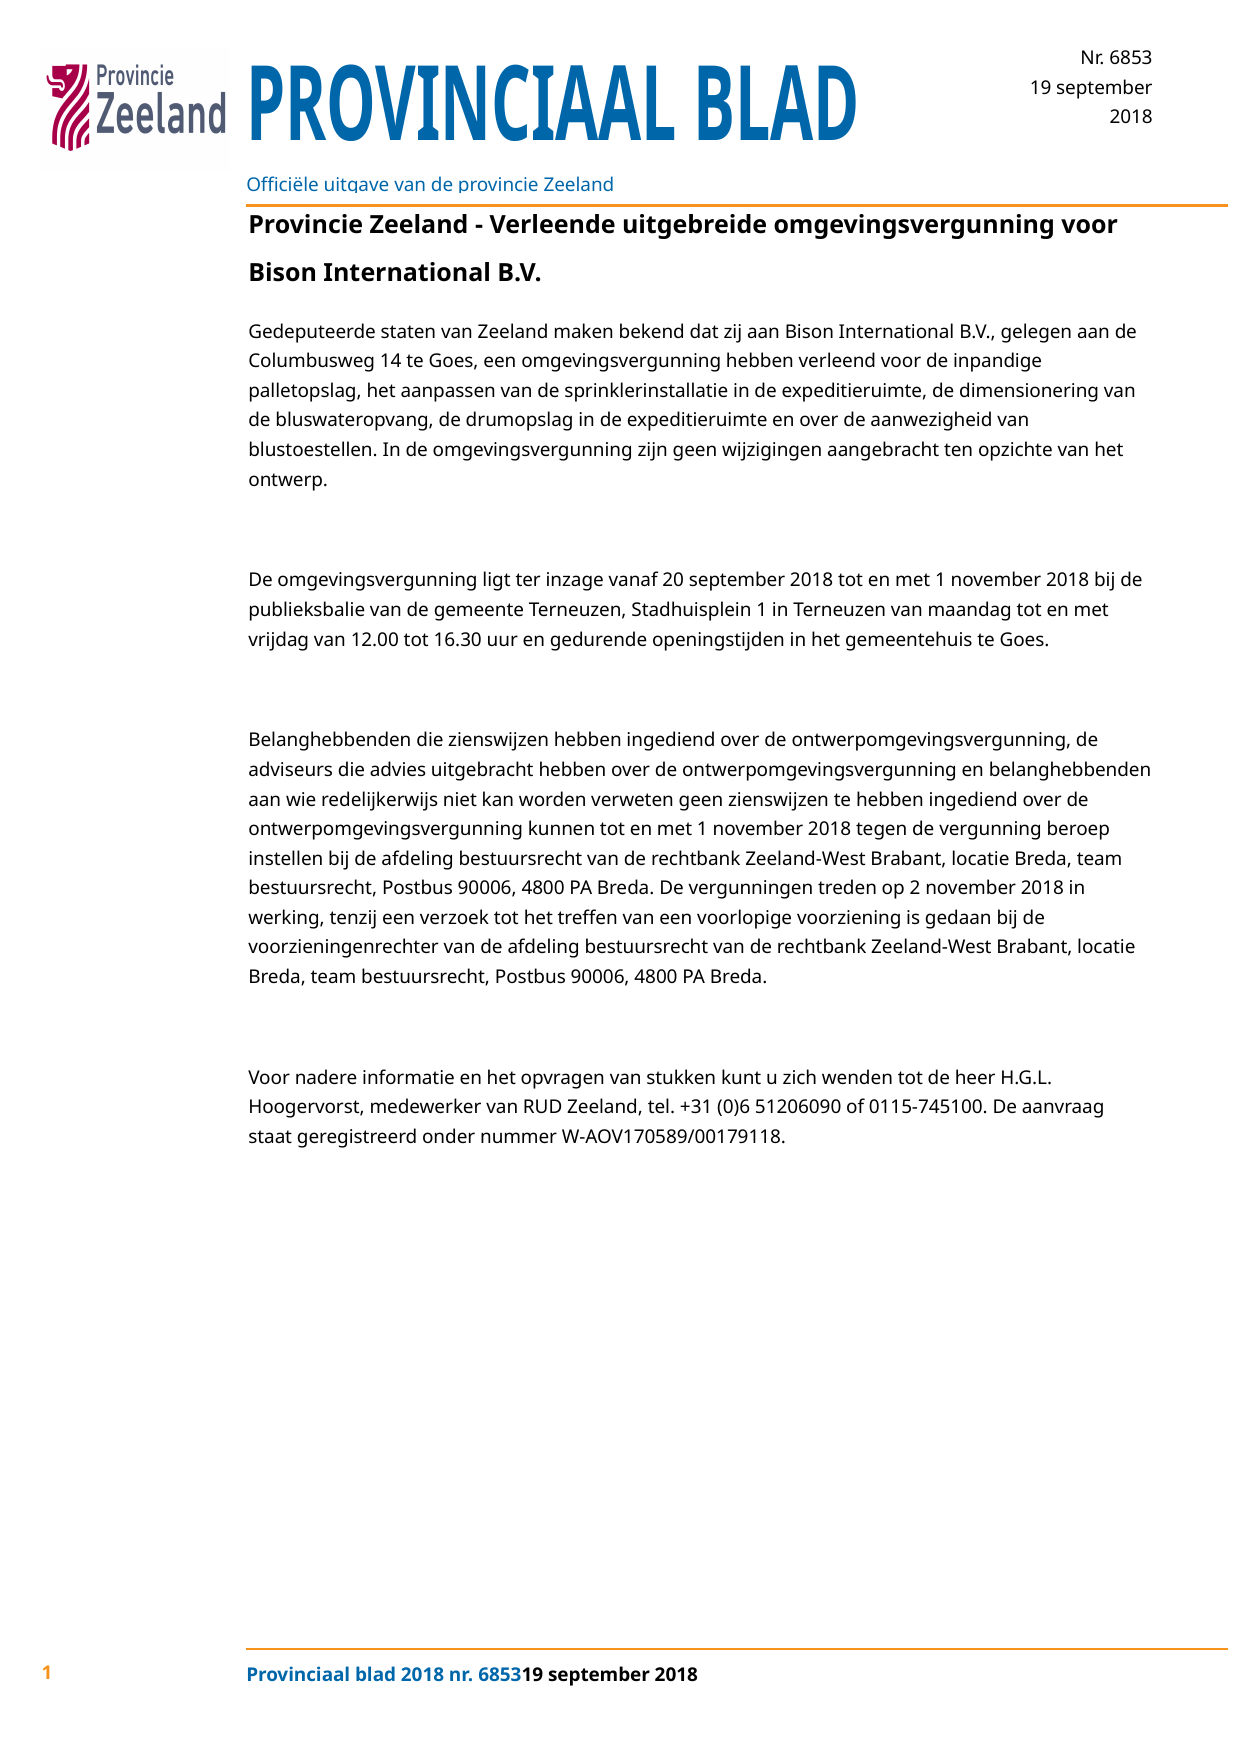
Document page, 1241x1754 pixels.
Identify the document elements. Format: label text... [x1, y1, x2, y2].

text Voor nadere informatie en het opvragen van stukken kunt u zich wenden tot de heer H.G.L. Hoogervorst, medewerker van RUD Zeeland, tel. +31 (0)6 51206090 of 0115-745100. De aanvraag staat geregistreerd onder nummer W-AOV170589/00179118. [248, 1064, 1152, 1149]
text Belanghebbenden die zienswijzen hebben ingediend over de ontwerpomgevingsvergunning, de adviseurs die advies uitgebracht hebben over de ontwerpomgevingsvergunning en belanghebbenden aan wie redelijkerwijs niet kan worden verweten geen zienswijzen te hebben ingediend over de ontwerpomgevingsvergunning kunnen tot en met 1 november 2018 tegen de vergunning beroep instellen bij de afdeling bestuursrecht van de rechtbank Zeeland-West Brabant, locatie Breda, team bestuursrecht, Postbus 90006, 4800 PA Breda. De vergunningen treden op 2 november 2018 in werking, tenzij een verzoek tot het treffen van een voorlopige voorziening is gedaan bij de voorzieningenrechter van de afdeling bestuursrecht van de rechtbank Zeeland-West Brabant, locatie Breda, team bestuursrecht, Postbus 90006, 4800 PA Breda. [248, 727, 1152, 989]
text De omgevingsvergunning ligt ter inzage vanaf 20 september 2018 tot en met 1 november 2018 bij de publieksbalie van de gemeente Terneuzen, Stadhuisplein 1 in Terneuzen van maandag tot en met vrijdag van 12.00 tot 16.30 uur en gedurende openingstijden in het gemeentehuis te Goes. [248, 567, 1152, 652]
text Gedeputeerde staten van Zeeland maken bekend dat zij aan Bison International B.V., gelegen aan de Columbusweg 14 te Goes, een omgevingsvergunning hebben verleend voor de inpandige palletopslag, het aanpassen van de sprinklerinstallatie in de expeditieruimte, de dimensionering van de bluswateropvang, de drumopslag in de expeditieruimte en over de aanwezigheid van blustoestellen. In de omgevingsvergunning zijn geen wijzigingen aangebracht ten opzichte van het ontwerp. [248, 318, 1152, 492]
text Provincie Zeeland - Verleende uitgebreide omgevingsvergunning voor Bison International B.V. [248, 207, 1152, 288]
picture [41, 47, 231, 172]
